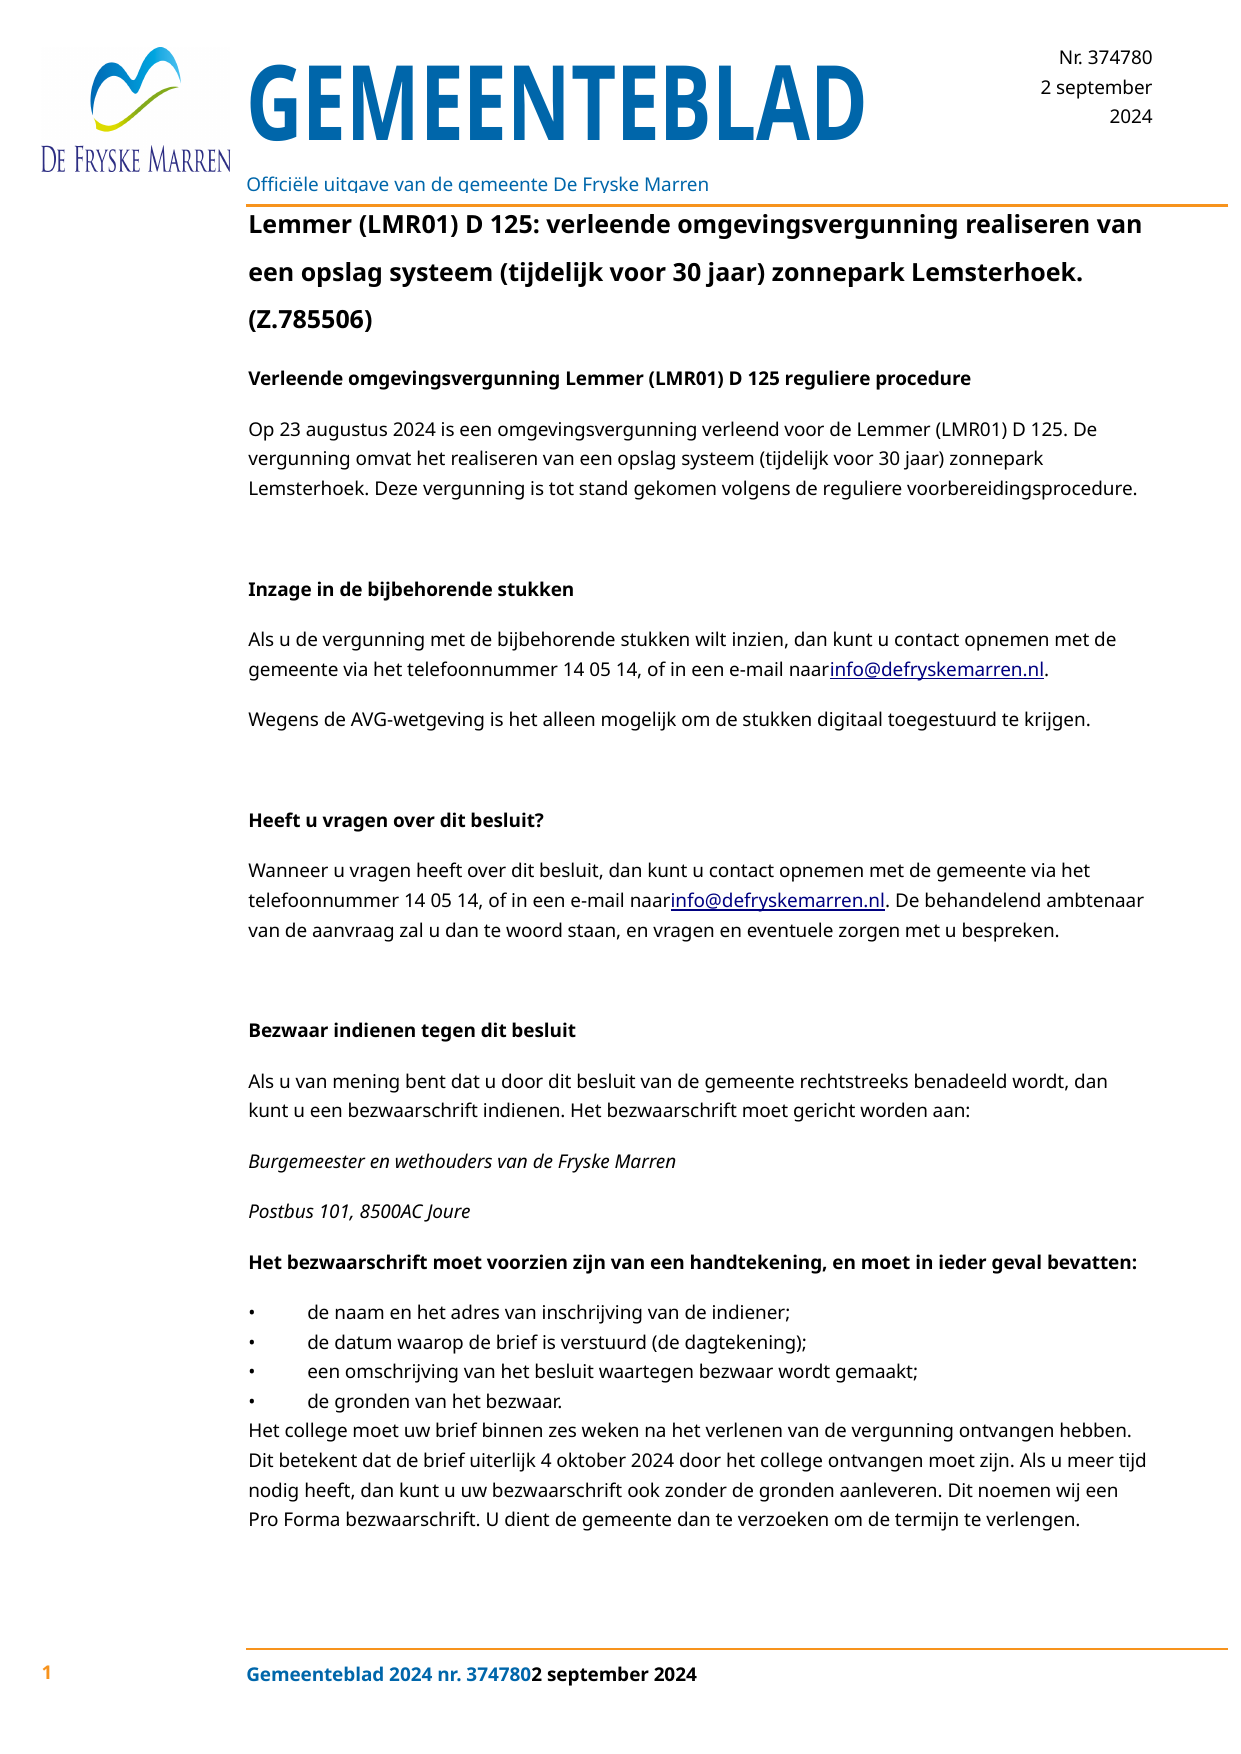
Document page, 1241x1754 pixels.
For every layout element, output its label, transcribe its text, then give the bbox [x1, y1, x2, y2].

text Inzage in de bijbehorende stukken [248, 576, 1152, 602]
list de gronden van het bezwaar. [248, 1388, 1152, 1414]
text Burgemeester en wethouders van de Fryske Marren [248, 1148, 1152, 1174]
text Het college moet uw brief binnen zes weken na het verlenen van de vergunning ontvangen hebben. Dit betekent dat de brief uiterlijk 4 oktober 2024 door het college ontvangen moet zijn. Als u meer tijd nodig heeft, dan kunt u uw bezwaarschrift ook zonder de gronden aanleveren. Dit noemen wij een Pro Forma bezwaarschrift. U dient de gemeente dan te verzoeken om de termijn te verlengen. [248, 1418, 1152, 1532]
list de datum waarop de brief is verstuurd (de dagtekening); [248, 1329, 1152, 1354]
text Lemmer (LMR01) D 125: verleende omgevingsvergunning realiseren van een opslag systeem (tijdelijk voor 30 jaar) zonnepark Lemsterhoek. (Z.785506) [248, 207, 1152, 336]
text Wegens de AVG-wetgeving is het alleen mogelijk om de stukken digitaal toegestuurd te krijgen. [248, 706, 1152, 732]
picture [41, 47, 231, 172]
list een omschrijving van het besluit waartegen bezwaar wordt gemaakt; [248, 1358, 1152, 1384]
text Op 23 augustus 2024 is een omgevingsvergunning verleend voor de Lemmer (LMR01) D 125. De vergunning omvat het realiseren van een opslag systeem (tijdelijk voor 30 jaar) zonnepark Lemsterhoek. Deze vergunning is tot stand gekomen volgens de reguliere voorbereidingsprocedure. [248, 416, 1152, 501]
text Verleende omgevingsvergunning Lemmer (LMR01) D 125 reguliere procedure [248, 366, 1152, 391]
text Postbus 101, 8500AC Joure [248, 1198, 1152, 1224]
text Wanneer u vragen heeft over dit besluit, dan kunt u contact opnemen met de gemeente via het telefoonnummer 14 05 14, of in een e-mail naarinfo@defryskemarren.nl. De behandelend ambtenaar van de aanvraag zal u dan te woord staan, en vragen en eventuele zorgen met u bespreken. [248, 858, 1152, 942]
text Het bezwaarschrift moet voorzien zijn van een handtekening, en moet in ieder geval bevatten: [248, 1249, 1152, 1274]
text Als u van mening bent dat u door dit besluit van de gemeente rechtstreeks benadeeld wordt, dan kunt u een bezwaarschrift indienen. Het bezwaarschrift moet gericht worden aan: [248, 1068, 1152, 1123]
list de naam en het adres van inschrijving van de indiener; [248, 1299, 1152, 1325]
text Als u de vergunning met de bijbehorende stukken wilt inzien, dan kunt u contact opnemen met de gemeente via het telefoonnummer 14 05 14, of in een e-mail naarinfo@defryskemarren.nl. [248, 626, 1152, 682]
text Bezwaar indienen tegen dit besluit [248, 1018, 1152, 1043]
text Heeft u vragen over dit besluit? [248, 807, 1152, 833]
